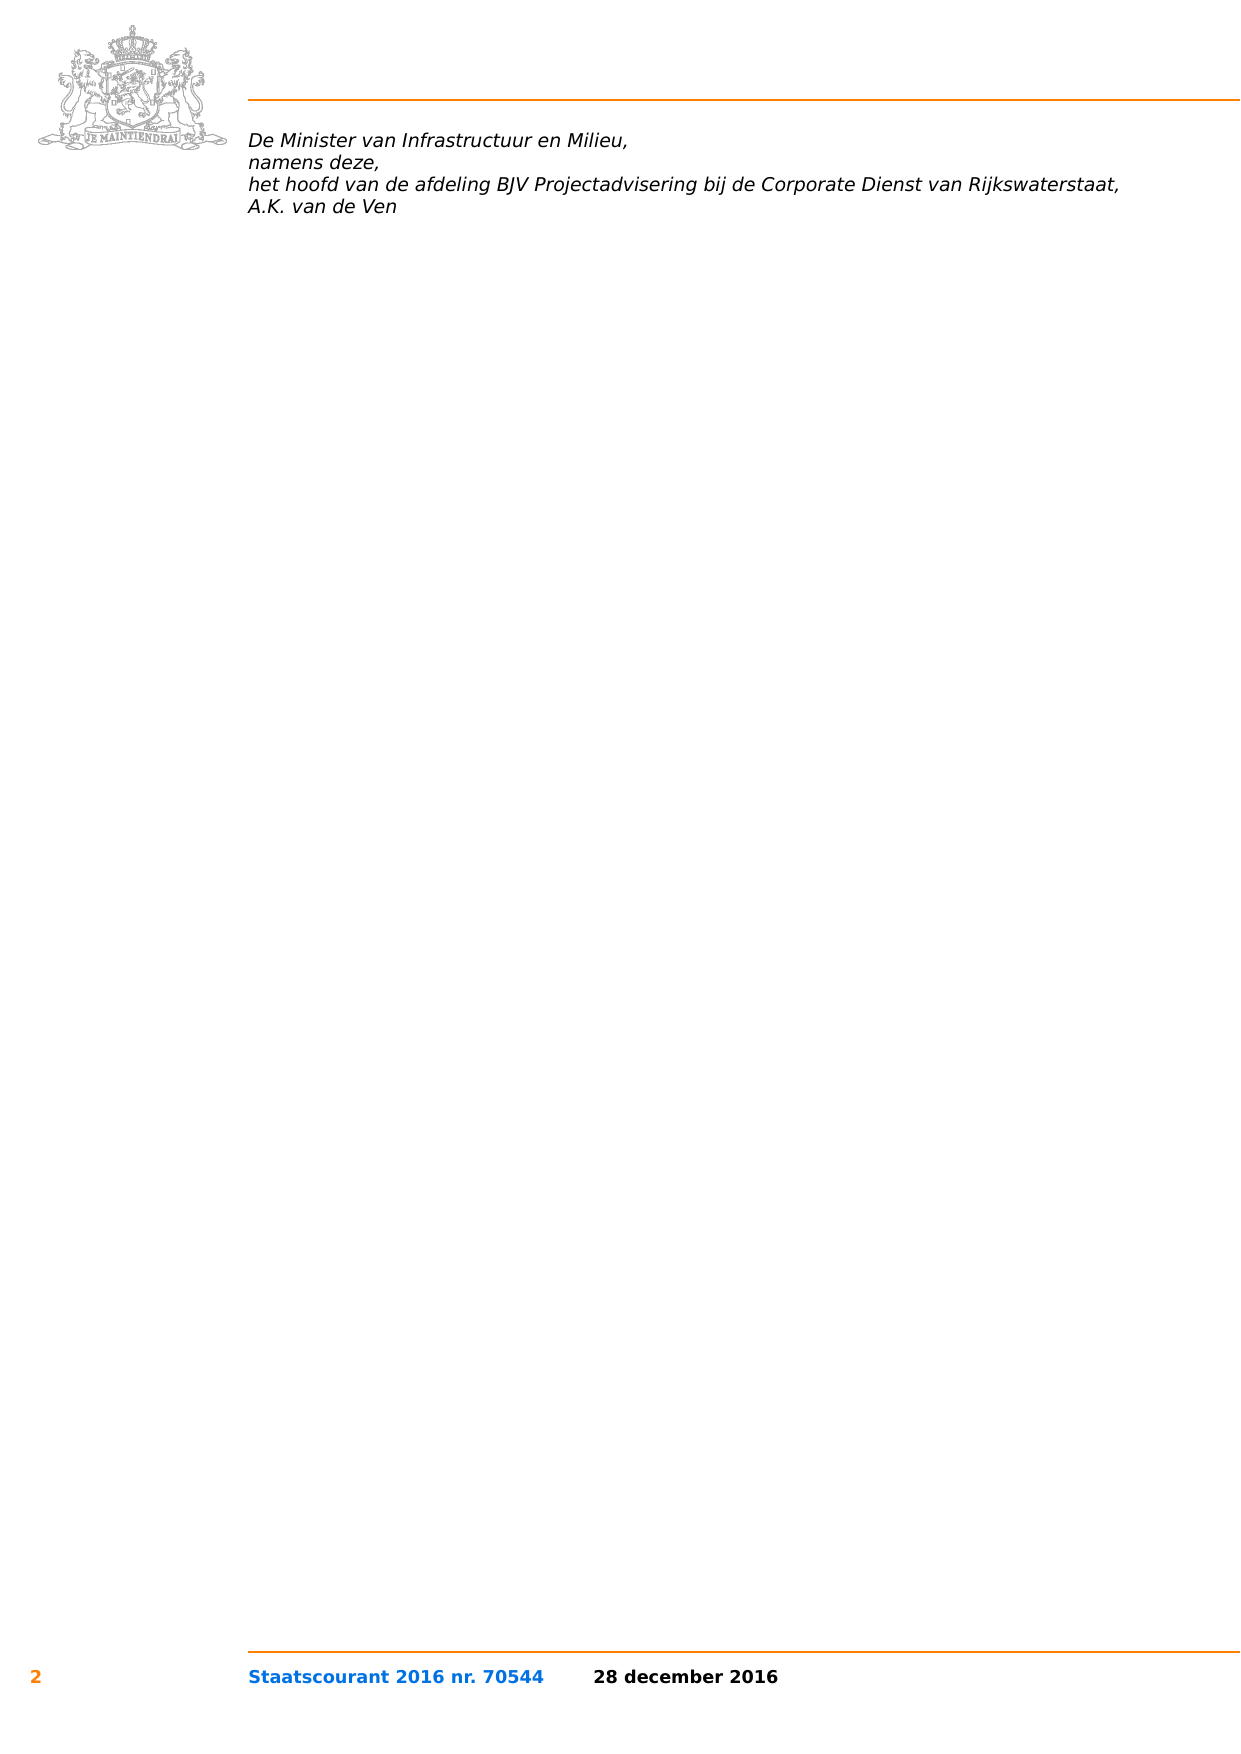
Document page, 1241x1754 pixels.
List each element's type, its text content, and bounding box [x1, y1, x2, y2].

picture [38, 25, 227, 150]
text De Minister van Infrastructuur en Milieu, namens deze, het hoofd van de afdeling BJV Projectadvisering bij de Corporate Dienst van Rijkswaterstaat, A.K. van de Ven [248, 130, 1163, 218]
